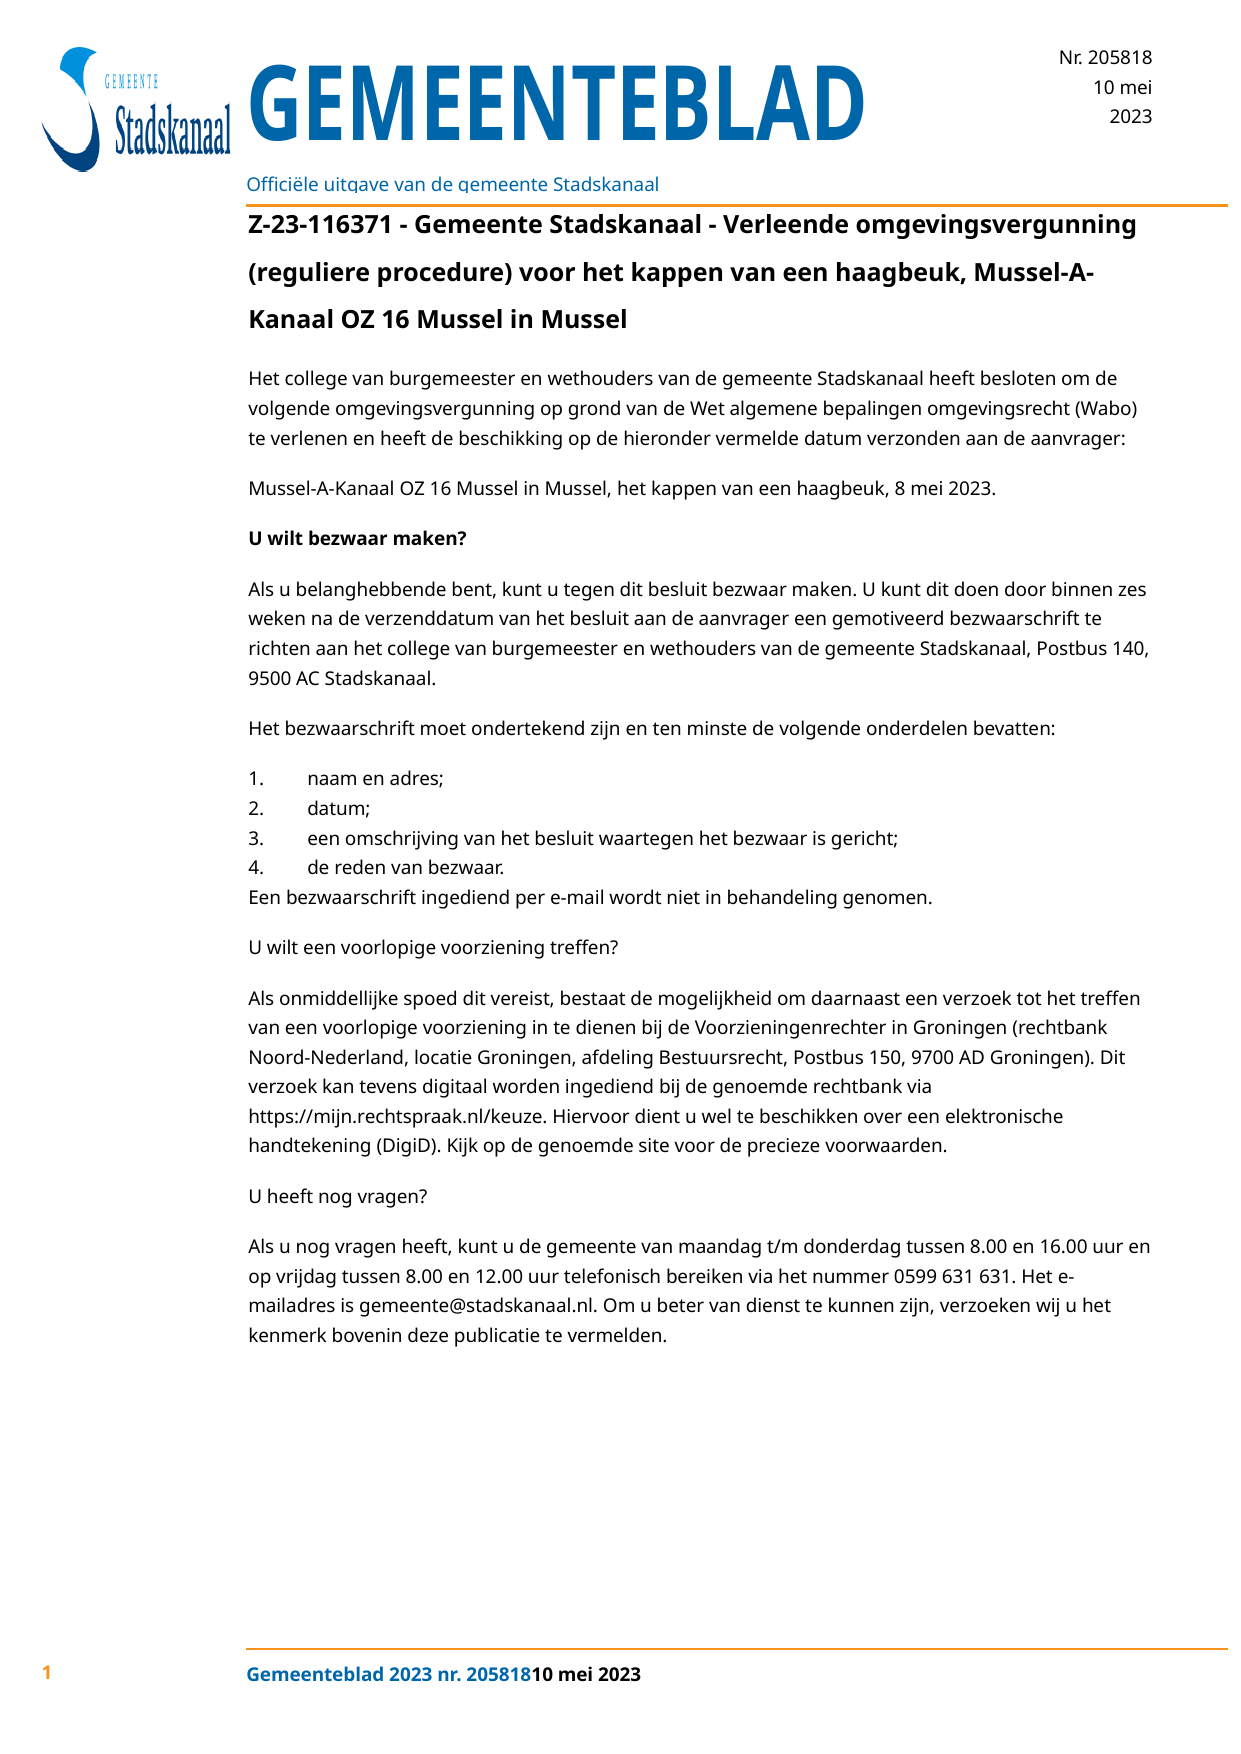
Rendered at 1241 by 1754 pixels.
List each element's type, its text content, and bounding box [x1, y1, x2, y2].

text U wilt bezwaar maken? [248, 526, 1152, 551]
list de reden van bezwaar. [248, 854, 1152, 880]
list naam en adres; [248, 766, 1152, 791]
picture [41, 47, 231, 172]
text Mussel-A-Kanaal OZ 16 Mussel in Mussel, het kappen van een haagbeuk, 8 mei 2023. [248, 475, 1152, 501]
text Z-23-116371 - Gemeente Stadskanaal - Verleende omgevingsvergunning (reguliere procedure) voor het kappen van een haagbeuk, Mussel-A-Kanaal OZ 16 Mussel in Mussel [248, 207, 1152, 336]
text Als u belanghebbende bent, kunt u tegen dit besluit bezwaar maken. U kunt dit doen door binnen zes weken na de verzenddatum van het besluit aan de aanvrager een gemotiveerd bezwaarschrift te richten aan het college van burgemeester en wethouders van de gemeente Stadskanaal, Postbus 140, 9500 AC Stadskanaal. [248, 576, 1152, 690]
text Het college van burgemeester en wethouders van de gemeente Stadskanaal heeft besloten om de volgende omgevingsvergunning op grond van de Wet algemene bepalingen omgevingsrecht (Wabo) te verlenen en heeft de beschikking op de hieronder vermelde datum verzonden aan de aanvrager: [248, 366, 1152, 450]
text U wilt een voorlopige voorziening treffen? [248, 934, 1152, 960]
text U heeft nog vragen? [248, 1183, 1152, 1209]
list datum; [248, 795, 1152, 821]
text Een bezwaarschrift ingediend per e-mail wordt niet in behandeling genomen. [248, 884, 1152, 909]
text Het bezwaarschrift moet ondertekend zijn en ten minste de volgende onderdelen bevatten: [248, 715, 1152, 741]
text Als u nog vragen heeft, kunt u de gemeente van maandag t/m donderdag tussen 8.00 en 16.00 uur en op vrijdag tussen 8.00 en 12.00 uur telefonisch bereiken via het nummer 0599 631 631. Het e-mailadres is gemeente@stadskanaal.nl. Om u beter van dienst te kunnen zijn, verzoeken wij u het kenmerk bovenin deze publicatie te vermelden. [248, 1233, 1152, 1348]
list een omschrijving van het besluit waartegen het bezwaar is gericht; [248, 825, 1152, 850]
text Als onmiddellijke spoed dit vereist, bestaat de mogelijkheid om daarnaast een verzoek tot het treffen van een voorlopige voorziening in te dienen bij de Voorzieningenrechter in Groningen (rechtbank Noord-Nederland, locatie Groningen, afdeling Bestuursrecht, Postbus 150, 9700 AD Groningen). Dit verzoek kan tevens digitaal worden ingediend bij de genoemde rechtbank via https://mijn.rechtspraak.nl/keuze. Hiervoor dient u wel te beschikken over een elektronische handtekening (DigiD). Kijk op de genoemde site voor de precieze voorwaarden. [248, 985, 1152, 1158]
